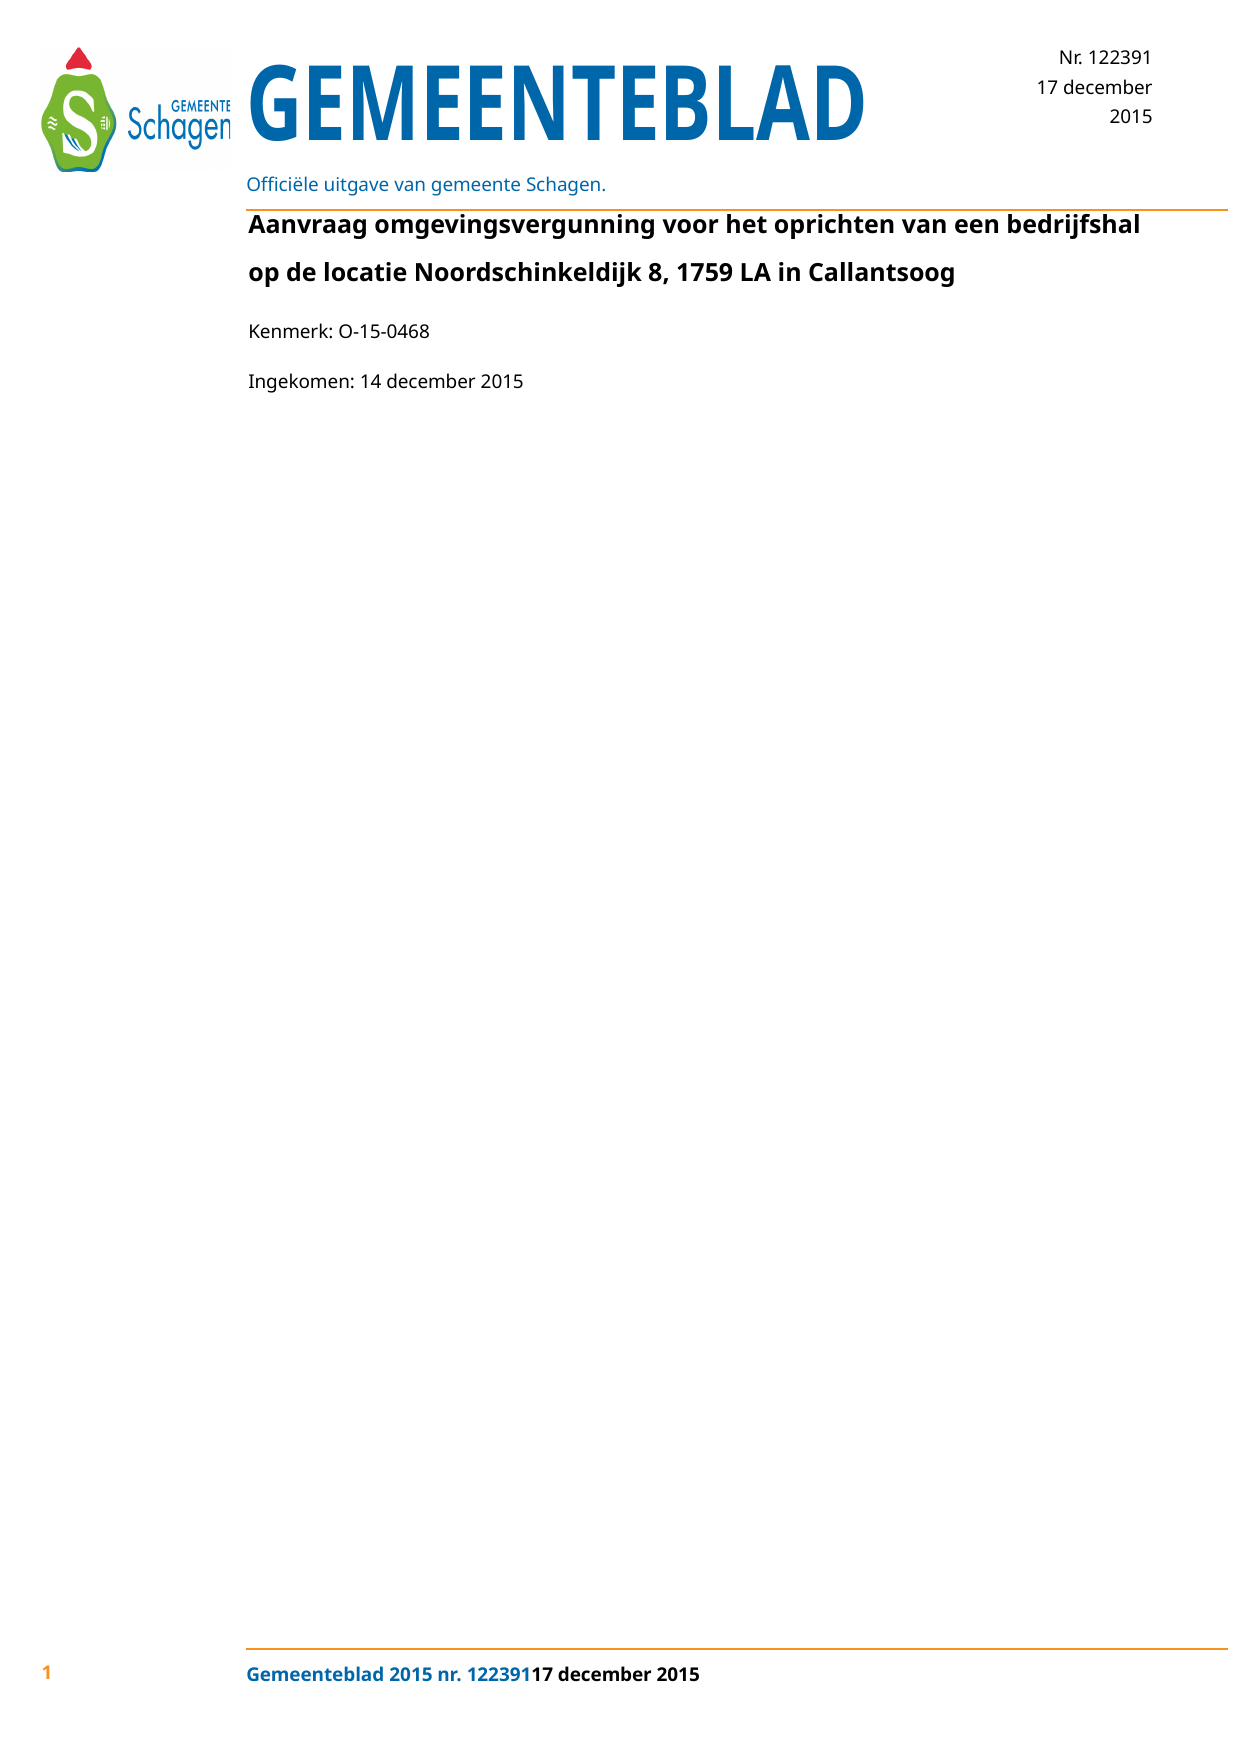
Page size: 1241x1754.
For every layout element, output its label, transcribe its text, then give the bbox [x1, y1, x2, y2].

text Aanvraag omgevingsvergunning voor het oprichten van een bedrijfshal op de locatie Noordschinkeldijk 8, 1759 LA in Callantsoog [248, 211, 1152, 288]
text Kenmerk: O-15-0468 [248, 318, 1152, 344]
text Ingekomen: 14 december 2015 [248, 368, 1152, 394]
picture [41, 47, 231, 172]
